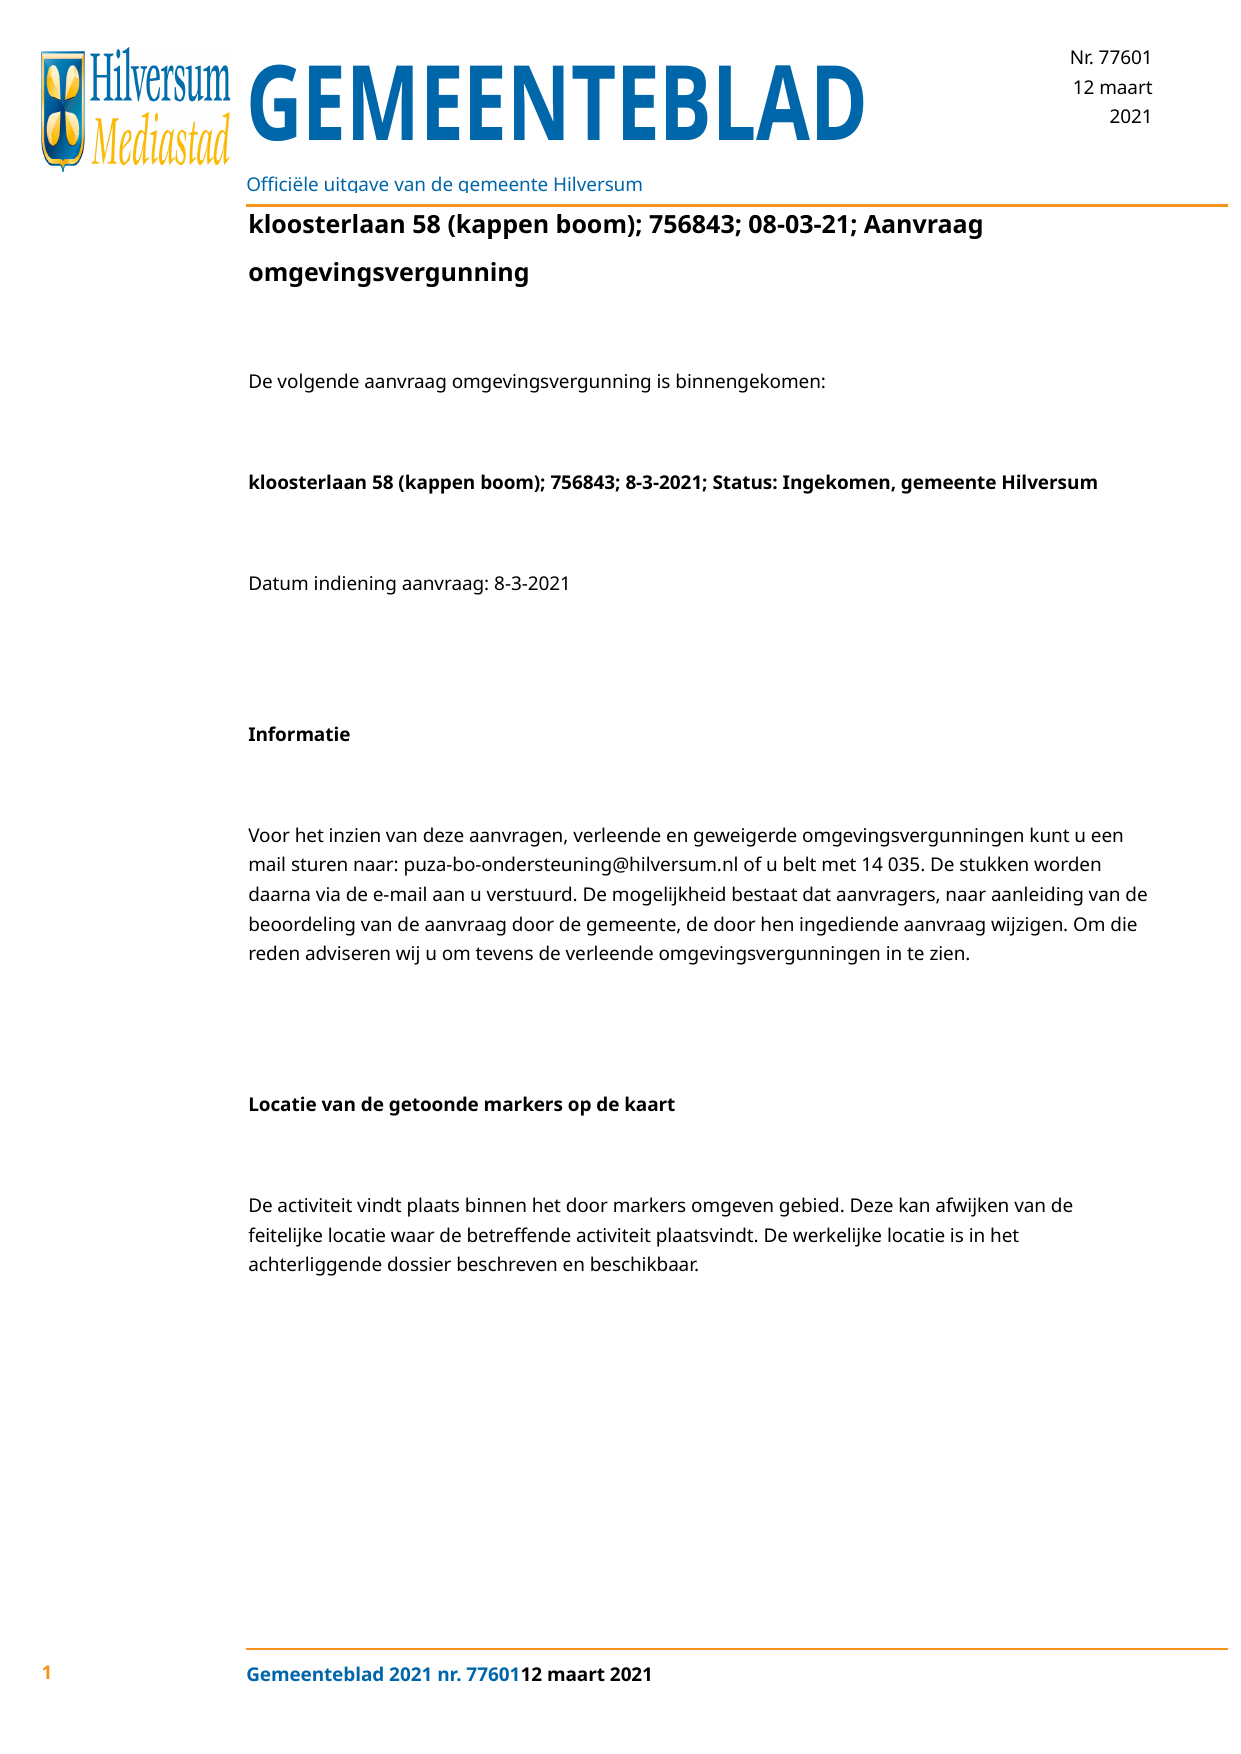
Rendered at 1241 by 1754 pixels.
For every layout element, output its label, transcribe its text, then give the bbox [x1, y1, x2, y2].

picture [41, 47, 231, 172]
text Informatie [248, 721, 1152, 747]
text kloosterlaan 58 (kappen boom); 756843; 8-3-2021; Status: Ingekomen, gemeente Hilversum [248, 469, 1152, 495]
text Datum indiening aanvraag: 8-3-2021 [248, 570, 1152, 596]
text De activiteit vindt plaats binnen het door markers omgeven gebied. Deze kan afwijken van de feitelijke locatie waar de betreffende activiteit plaatsvindt. De werkelijke locatie is in het achterliggende dossier beschreven en beschikbaar. [248, 1192, 1152, 1277]
text Voor het inzien van deze aanvragen, verleende en geweigerde omgevingsvergunningen kunt u een mail sturen naar: puza-bo-ondersteuning@hilversum.nl of u belt met 14 035. De stukken worden daarna via de e-mail aan u verstuurd. De mogelijkheid bestaat dat aanvragers, naar aanleiding van de beoordeling van de aanvraag door de gemeente, de door hen ingediende aanvraag wijzigen. Om die reden adviseren wij u om tevens de verleende omgevingsvergunningen in te zien. [248, 822, 1152, 966]
text kloosterlaan 58 (kappen boom); 756843; 08-03-21; Aanvraag omgevingsvergunning [248, 207, 1152, 288]
text De volgende aanvraag omgevingsvergunning is binnengekomen: [248, 368, 1152, 394]
text Locatie van de getoonde markers op de kaart [248, 1092, 1152, 1117]
